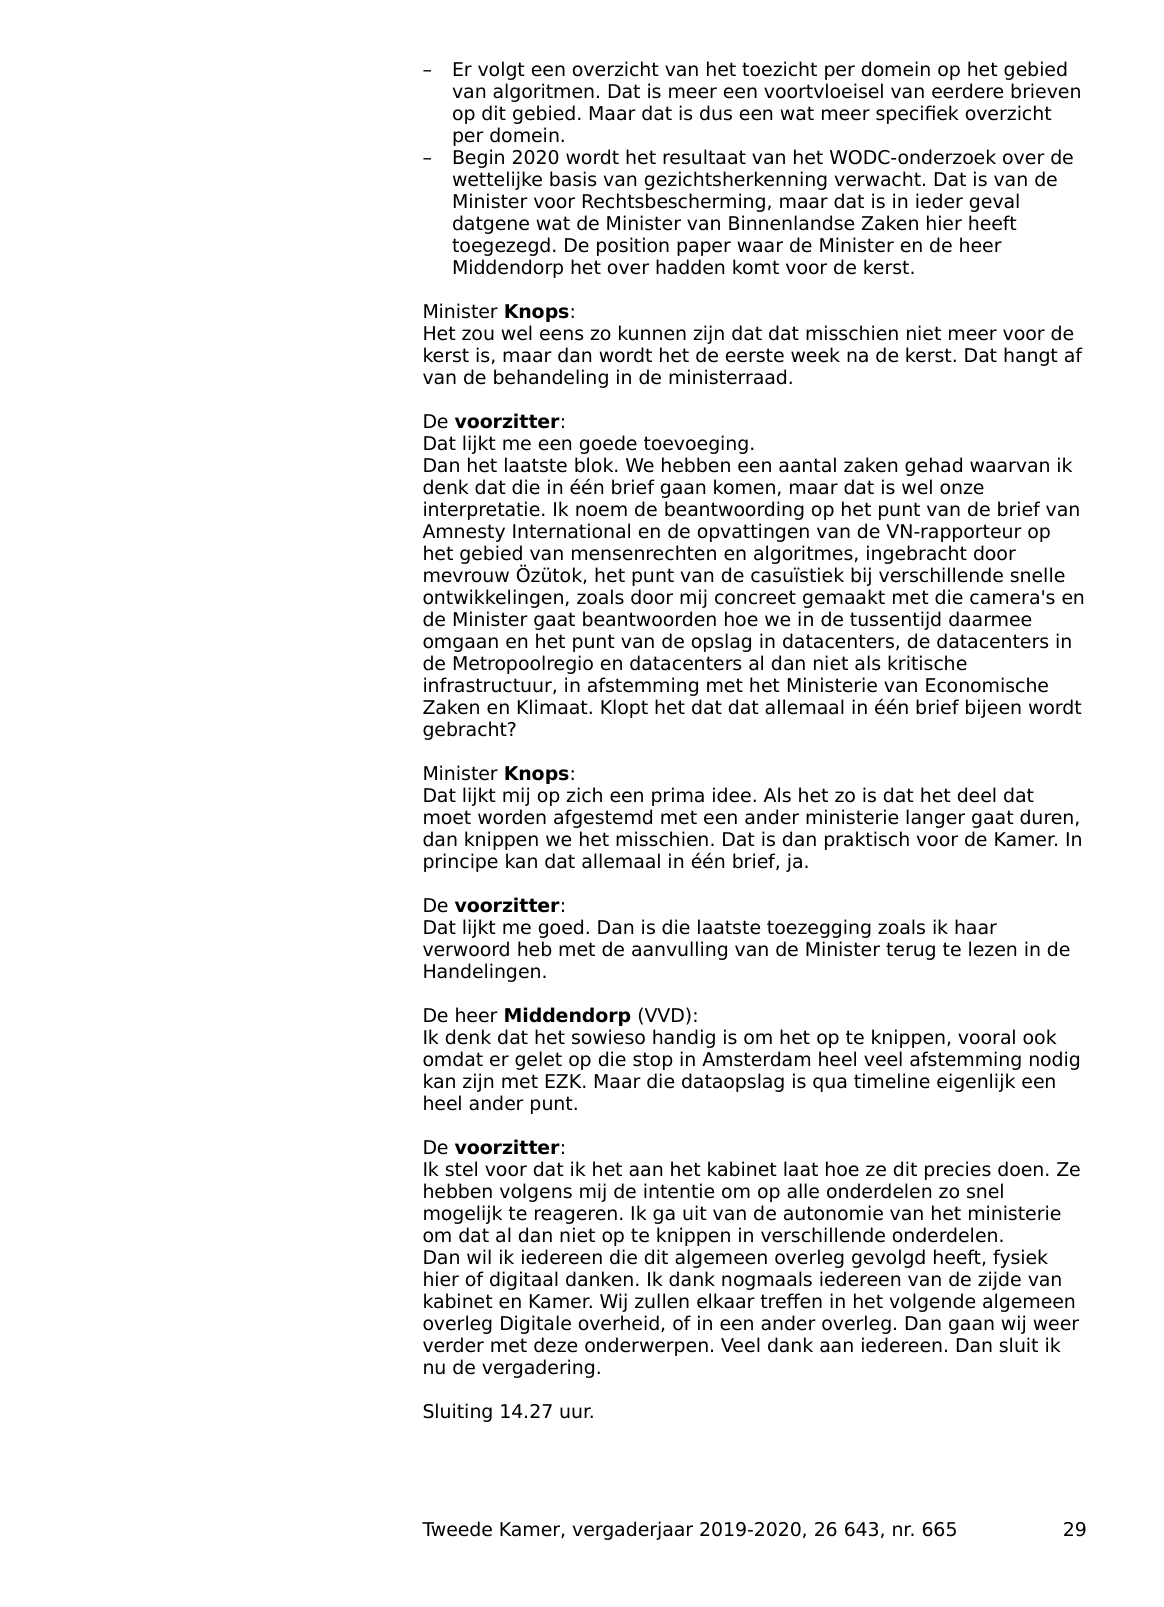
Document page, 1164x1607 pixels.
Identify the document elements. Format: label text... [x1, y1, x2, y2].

text Ik stel voor dat ik het aan het kabinet laat hoe ze dit precies doen. Ze hebben volgens mij de intentie om op alle onderdelen zo snel mogelijk te reageren. Ik ga uit van de autonomie van het ministerie om dat al dan niet op te knippen in verschillende onderdelen. [422, 1159, 1087, 1247]
text De voorzitter: [422, 1137, 1087, 1159]
text Ik denk dat het sowieso handig is om het op te knippen, vooral ook omdat er gelet op die stop in Amsterdam heel veel afstemming nodig kan zijn met EZK. Maar die dataopslag is qua timeline eigenlijk een heel ander punt. [422, 1027, 1087, 1115]
text Dat lijkt me goed. Dan is die laatste toezegging zoals ik haar verwoord heb met de aanvulling van de Minister terug te lezen in de Handelingen. [422, 917, 1087, 983]
text De voorzitter: [422, 411, 1087, 433]
text Het zou wel eens zo kunnen zijn dat dat misschien niet meer voor de kerst is, maar dan wordt het de eerste week na de kerst. Dat hangt af van de behandeling in de ministerraad. [422, 323, 1087, 389]
text Minister Knops: [422, 301, 1087, 323]
text Sluiting 14.27 uur. [422, 1401, 1087, 1423]
text De voorzitter: [422, 895, 1087, 917]
text – Begin 2020 wordt het resultaat van het WODC-onderzoek over de wettelijke basis van gezichtsherkenning verwacht. Dat is van de Minister voor Rechtsbescherming, maar dat is in ieder geval datgene wat de Minister van Binnenlandse Zaken hier heeft toegezegd. De position paper waar de Minister en de heer Middendorp het over hadden komt voor de kerst. [422, 147, 1087, 279]
text – Er volgt een overzicht van het toezicht per domein op het gebied van algoritmen. Dat is meer een voortvloeisel van eerdere brieven op dit gebied. Maar dat is dus een wat meer specifiek overzicht per domein. [422, 59, 1087, 147]
text Dat lijkt mij op zich een prima idee. Als het zo is dat het deel dat moet worden afgestemd met een ander ministerie langer gaat duren, dan knippen we het misschien. Dat is dan praktisch voor de Kamer. In principe kan dat allemaal in één brief, ja. [422, 785, 1087, 873]
text Dan het laatste blok. We hebben een aantal zaken gehad waarvan ik denk dat die in één brief gaan komen, maar dat is wel onze interpretatie. Ik noem de beantwoording op het punt van de brief van Amnesty International en de opvattingen van de VN-rapporteur op het gebied van mensenrechten en algoritmes, ingebracht door mevrouw Özütok, het punt van de casuïstiek bij verschillende snelle ontwikkelingen, zoals door mij concreet gemaakt met die camera's en de Minister gaat beantwoorden hoe we in de tussentijd daarmee omgaan en het punt van de opslag in datacenters, de datacenters in de Metropoolregio en datacenters al dan niet als kritische infrastructuur, in afstemming met het Ministerie van Economische Zaken en Klimaat. Klopt het dat dat allemaal in één brief bijeen wordt gebracht? [422, 455, 1087, 741]
text Minister Knops: [422, 763, 1087, 785]
text Dat lijkt me een goede toevoeging. [422, 433, 1087, 455]
text Dan wil ik iedereen die dit algemeen overleg gevolgd heeft, fysiek hier of digitaal danken. Ik dank nogmaals iedereen van de zijde van kabinet en Kamer. Wij zullen elkaar treffen in het volgende algemeen overleg Digitale overheid, of in een ander overleg. Dan gaan wij weer verder met deze onderwerpen. Veel dank aan iedereen. Dan sluit ik nu de vergadering. [422, 1247, 1087, 1379]
text De heer Middendorp (VVD): [422, 1005, 1087, 1027]
